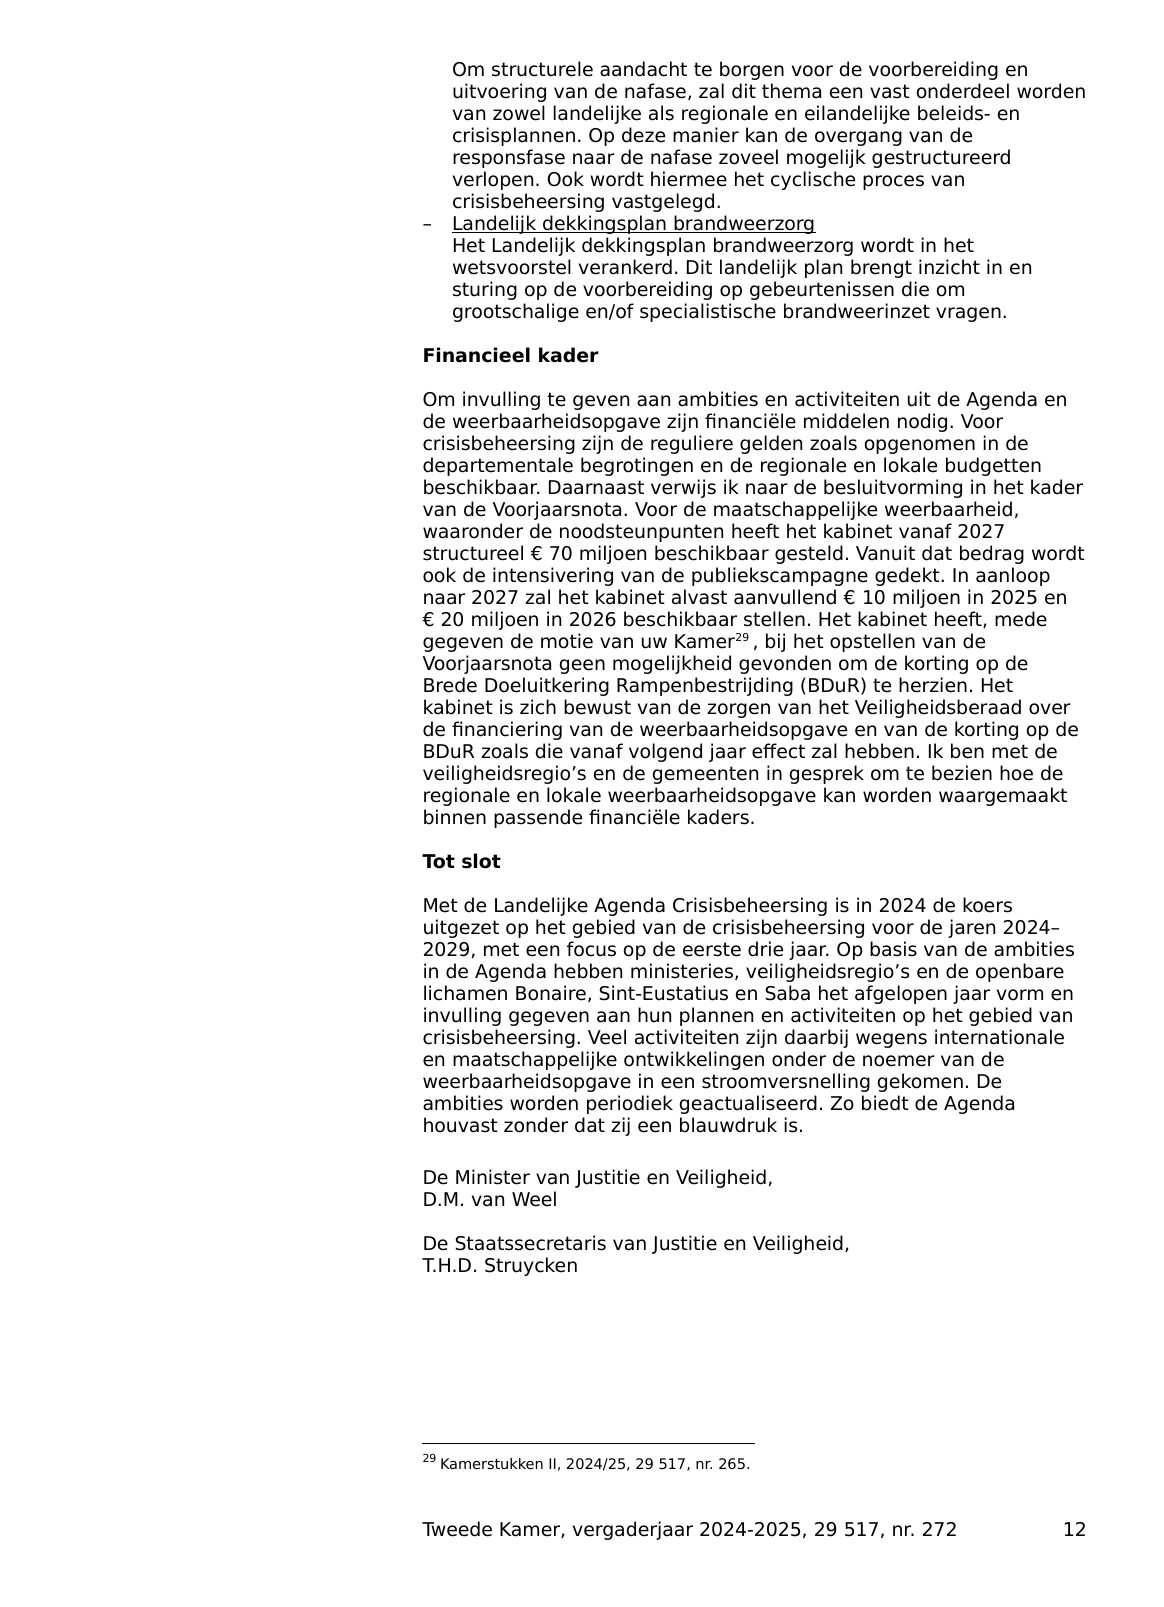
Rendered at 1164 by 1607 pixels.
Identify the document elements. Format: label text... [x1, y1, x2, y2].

subtitle Financieel kader [422, 345, 1087, 367]
subtitle Tot slot [422, 851, 1087, 873]
text De Minister van Justitie en Veiligheid, D.M. van Weel [422, 1167, 1087, 1211]
text Met de Landelijke Agenda Crisisbeheersing is in 2024 de koers uitgezet op het gebied van de crisisbeheersing voor de jaren 2024–2029, met een focus op de eerste drie jaar. Op basis van de ambities in de Agenda hebben ministeries, veiligheidsregio’s en de openbare lichamen Bonaire, Sint-Eustatius en Saba het afgelopen jaar vorm en invulling gegeven aan hun plannen en activiteiten op het gebied van crisisbeheersing. Veel activiteiten zijn daarbij wegens internationale en maatschappelijke ontwikkelingen onder de noemer van de weerbaarheidsopgave in een stroomversnelling gekomen. De ambities worden periodiek geactualiseerd. Zo biedt de Agenda houvast zonder dat zij een blauwdruk is. [422, 895, 1087, 1137]
text Om structurele aandacht te borgen voor de voorbereiding en uitvoering van de nafase, zal dit thema een vast onderdeel worden van zowel landelijke als regionale en eilandelijke beleids- en crisisplannen. Op deze manier kan de overgang van de responsfase naar de nafase zoveel mogelijk gestructureerd verlopen. Ook wordt hiermee het cyclische proces van crisisbeheersing vastgelegd. [452, 59, 1087, 213]
text Om invulling te geven aan ambities en activiteiten uit de Agenda en de weerbaarheidsopgave zijn financiële middelen nodig. Voor crisisbeheersing zijn de reguliere gelden zoals opgenomen in de departementale begrotingen en de regionale en lokale budgetten beschikbaar. Daarnaast verwijs ik naar de besluitvorming in het kader van de Voorjaarsnota. Voor de maatschappelijke weerbaarheid, waaronder de noodsteunpunten heeft het kabinet vanaf 2027 structureel € 70 miljoen beschikbaar gesteld. Vanuit dat bedrag wordt ook de intensivering van de publiekscampagne gedekt. In aanloop naar 2027 zal het kabinet alvast aanvullend € 10 miljoen in 2025 en € 20 miljoen in 2026 beschikbaar stellen. Het kabinet heeft, mede gegeven de motie van uw Kamer, bij het opstellen van de Voorjaarsnota geen mogelijkheid gevonden om de korting op de Brede Doeluitkering Rampenbestrijding (BDuR) te herzien. Het kabinet is zich bewust van de zorgen van het Veiligheidsberaad over de financiering van de weerbaarheidsopgave en van de korting op de BDuR zoals die vanaf volgend jaar effect zal hebben. Ik ben met de veiligheidsregio’s en de gemeenten in gesprek om te bezien hoe de regionale en lokale weerbaarheidsopgave kan worden waargemaakt binnen passende financiële kaders. [422, 389, 1087, 829]
text – Landelijk dekkingsplan brandweerzorg [422, 213, 1087, 235]
text Kamerstukken II, 2024/25, 29 517, nr. 265. [422, 1452, 1087, 1474]
text Het Landelijk dekkingsplan brandweerzorg wordt in het wetsvoorstel verankerd. Dit landelijk plan brengt inzicht in en sturing op de voorbereiding op gebeurtenissen die om grootschalige en/of specialistische brandweerinzet vragen. [452, 235, 1087, 323]
text De Staatssecretaris van Justitie en Veiligheid, T.H.D. Struycken [422, 1233, 1087, 1277]
